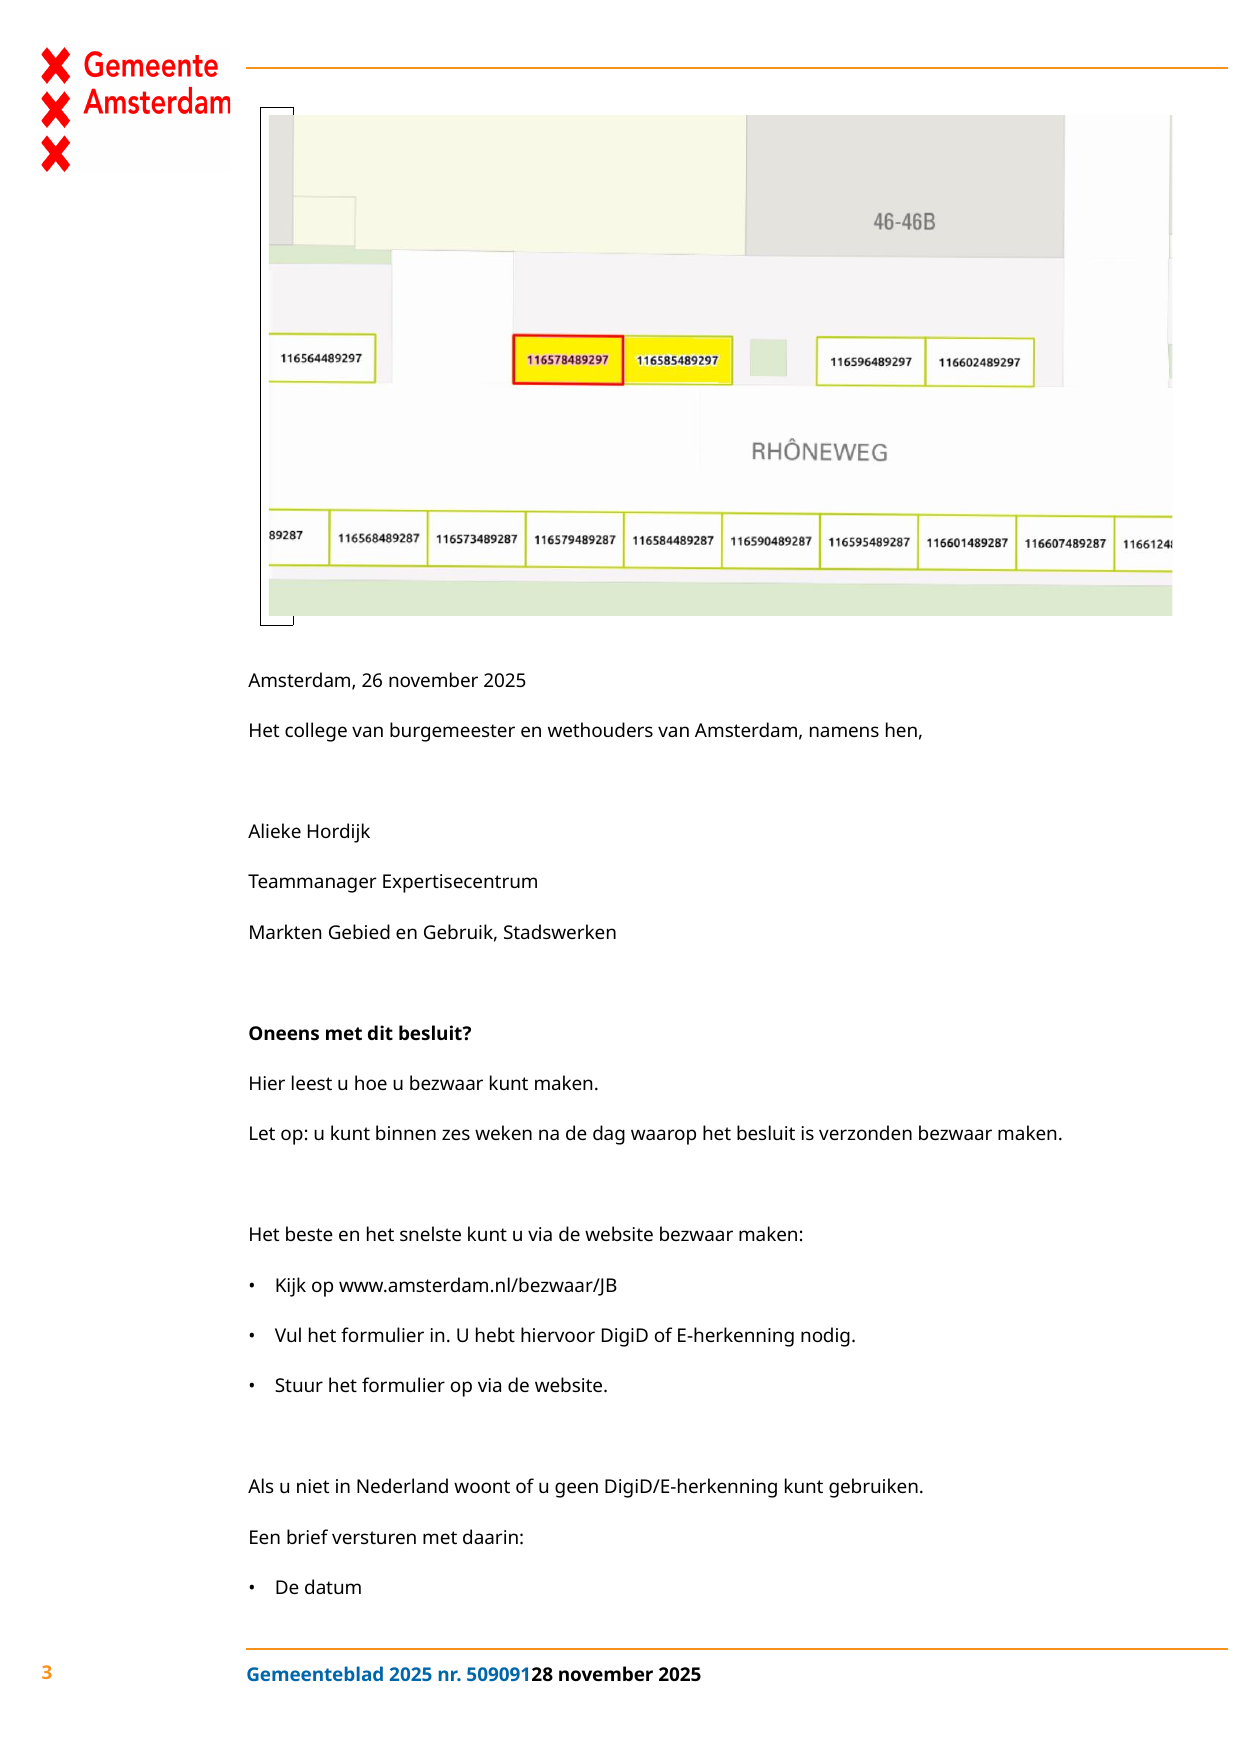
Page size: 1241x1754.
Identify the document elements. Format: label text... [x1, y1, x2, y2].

text Oneens met dit besluit? [248, 1020, 1152, 1046]
text Een brief versturen met daarin: [248, 1524, 1152, 1550]
text Amsterdam, 26 november 2025 [248, 667, 1152, 693]
text Teammanager Expertisecentrum [248, 868, 1152, 894]
text Alieke Hordijk [248, 818, 1152, 844]
text Hier leest u hoe u bezwaar kunt maken. [248, 1070, 1152, 1096]
text • Kijk op www.amsterdam.nl/bezwaar/JB [248, 1272, 1152, 1298]
picture [268, 115, 1173, 616]
text Het beste en het snelste kunt u via de website bezwaar maken: [248, 1221, 1152, 1247]
text • De datum [248, 1574, 1152, 1600]
text Als u niet in Nederland woont of u geen DigiD/E-herkenning kunt gebruiken. [248, 1473, 1152, 1499]
text • Stuur het formulier op via de website. [248, 1373, 1152, 1398]
text Markten Gebied en Gebruik, Stadswerken [248, 919, 1152, 945]
text Let op: u kunt binnen zes weken na de dag waarop het besluit is verzonden bezwaar maken. [248, 1121, 1152, 1146]
picture [41, 47, 231, 172]
text Het college van burgemeester en wethouders van Amsterdam, namens hen, [248, 717, 1152, 743]
text • Vul het formulier in. U hebt hiervoor DigiD of E-herkenning nodig. [248, 1322, 1152, 1348]
